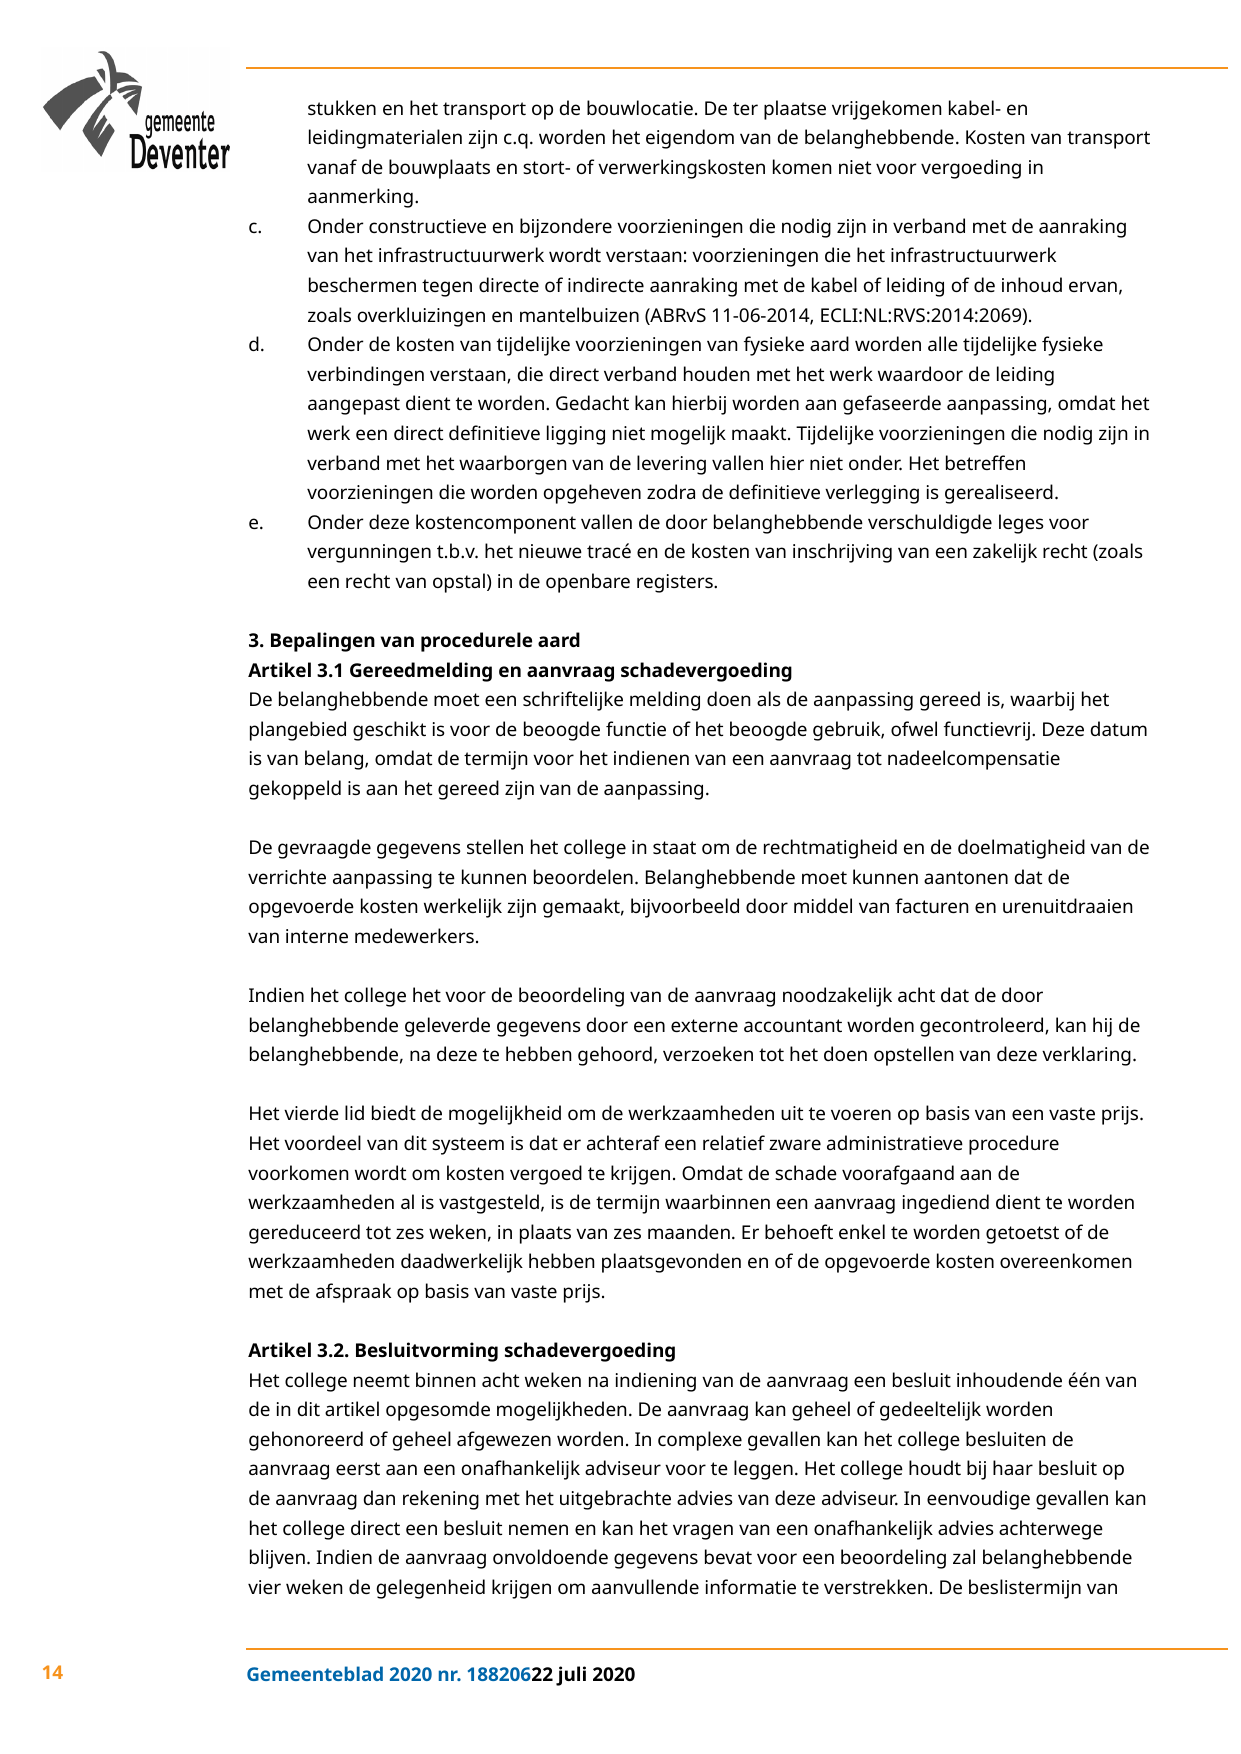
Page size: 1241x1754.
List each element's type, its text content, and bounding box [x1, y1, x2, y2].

text De belanghebbende moet een schriftelijke melding doen als de aanpassing gereed is, waarbij het plangebied geschikt is voor de beoogde functie of het beoogde gebruik, ofwel functievrij. Deze datum is van belang, omdat de termijn voor het indienen van een aanvraag tot nadeelcompensatie gekoppeld is aan het gereed zijn van de aanpassing. [248, 686, 1152, 801]
text Indien het college het voor de beoordeling van de aanvraag noodzakelijk acht dat de door belanghebbende geleverde gegevens door een externe accountant worden gecontroleerd, kan hij de belanghebbende, na deze te hebben gehoord, verzoeken tot het doen opstellen van deze verklaring. [248, 982, 1152, 1067]
text Het vierde lid biedt de mogelijkheid om de werkzaamheden uit te voeren op basis van een vaste prijs. Het voordeel van dit systeem is dat er achteraf een relatief zware administratieve procedure voorkomen wordt om kosten vergoed te krijgen. Omdat de schade voorafgaand aan de werkzaamheden al is vastgesteld, is de termijn waarbinnen een aanvraag ingediend dient te worden gereduceerd tot zes weken, in plaats van zes maanden. Er behoeft enkel te worden getoetst of de werkzaamheden daadwerkelijk hebben plaatsgevonden en of de opgevoerde kosten overeenkomen met de afspraak op basis van vaste prijs. [248, 1101, 1152, 1304]
text Artikel 3.1 Gereedmelding en aanvraag schadevergoeding [248, 657, 1152, 683]
picture [41, 47, 231, 172]
text 3. Bepalingen van procedurele aard [248, 627, 1152, 653]
list Onder de kosten van tijdelijke voorzieningen van fysieke aard worden alle tijdelijke fysieke verbindingen verstaan, die direct verband houden met het werk waardoor de leiding aangepast dient te worden. Gedacht kan hierbij worden aan gefaseerde aanpassing, omdat het werk een direct definitieve ligging niet mogelijk maakt. Tijdelijke voorzieningen die nodig zijn in verband met het waarborgen van de levering vallen hier niet onder. Het betreffen voorzieningen die worden opgeheven zodra de definitieve verlegging is gerealiseerd. [248, 331, 1152, 505]
text Artikel 3.2. Besluitvorming schadevergoeding [248, 1337, 1152, 1363]
list Onder constructieve en bijzondere voorzieningen die nodig zijn in verband met de aanraking van het infrastructuurwerk wordt verstaan: voorzieningen die het infrastructuurwerk beschermen tegen directe of indirecte aanraking met de kabel of leiding of de inhoud ervan, zoals overkluizingen en mantelbuizen (ABRvS 11-06-2014, ECLI:NL:RVS:2014:2069). [248, 213, 1152, 328]
list Onder deze kostencomponent vallen de door belanghebbende verschuldigde leges voor vergunningen t.b.v. het nieuwe tracé en de kosten van inschrijving van een zakelijk recht (zoals een recht van opstal) in de openbare registers. [248, 509, 1152, 594]
text De gevraagde gegevens stellen het college in staat om de rechtmatigheid en de doelmatigheid van de verrichte aanpassing te kunnen beoordelen. Belanghebbende moet kunnen aantonen dat de opgevoerde kosten werkelijk zijn gemaakt, bijvoorbeeld door middel van facturen en urenuitdraaien van interne medewerkers. [248, 834, 1152, 949]
list stukken en het transport op de bouwlocatie. De ter plaatse vrijgekomen kabel- en leidingmaterialen zijn c.q. worden het eigendom van de belanghebbende. Kosten van transport vanaf de bouwplaats en stort- of verwerkingskosten komen niet voor vergoeding in aanmerking. [248, 95, 1152, 209]
text Het college neemt binnen acht weken na indiening van de aanvraag een besluit inhoudende één van de in dit artikel opgesomde mogelijkheden. De aanvraag kan geheel of gedeeltelijk worden gehonoreerd of geheel afgewezen worden. In complexe gevallen kan het college besluiten de aanvraag eerst aan een onafhankelijk adviseur voor te leggen. Het college houdt bij haar besluit op de aanvraag dan rekening met het uitgebrachte advies van deze adviseur. In eenvoudige gevallen kan het college direct een besluit nemen en kan het vragen van een onafhankelijk advies achterwege blijven. Indien de aanvraag onvoldoende gegevens bevat voor een beoordeling zal belanghebbende vier weken de gelegenheid krijgen om aanvullende informatie te verstrekken. De beslistermijn van [248, 1367, 1152, 1600]
